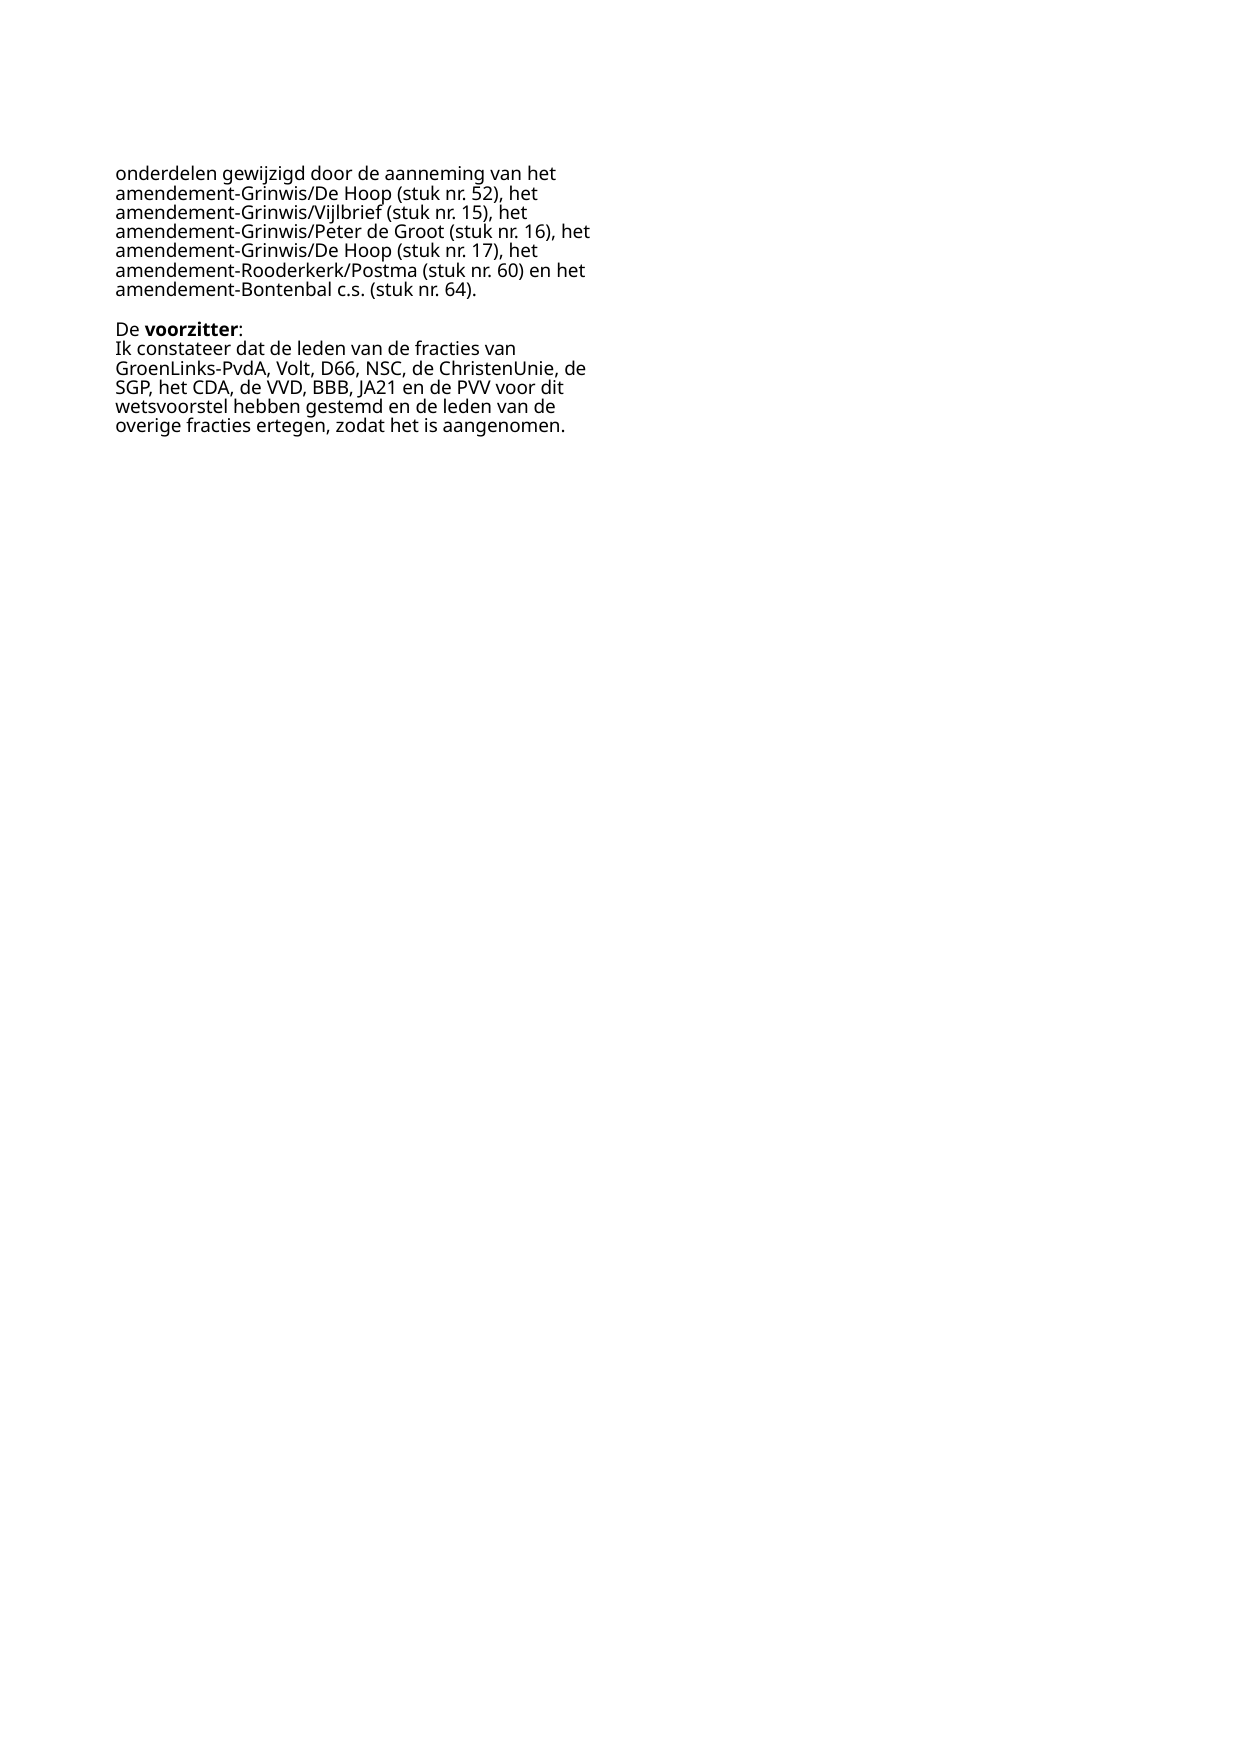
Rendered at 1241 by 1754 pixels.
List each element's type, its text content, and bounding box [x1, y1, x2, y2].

text Ik constateer dat de leden van de fracties van GroenLinks-PvdA, Volt, D66, NSC, de ChristenUnie, de SGP, het CDA, de VVD, BBB, JA21 en de PVV voor dit wetsvoorstel hebben gestemd en de leden van de overige fracties ertegen, zodat het is aangenomen. [115, 340, 605, 437]
text De voorzitter: [115, 321, 605, 340]
text onderdelen gewijzigd door de aanneming van het amendement-Grinwis/De Hoop (stuk nr. 52), het amendement-Grinwis/Vijlbrief (stuk nr. 15), het amendement-Grinwis/Peter de Groot (stuk nr. 16), het amendement-Grinwis/De Hoop (stuk nr. 17), het amendement-Rooderkerk/Postma (stuk nr. 60) en het amendement-Bontenbal c.s. (stuk nr. 64). [115, 165, 605, 300]
